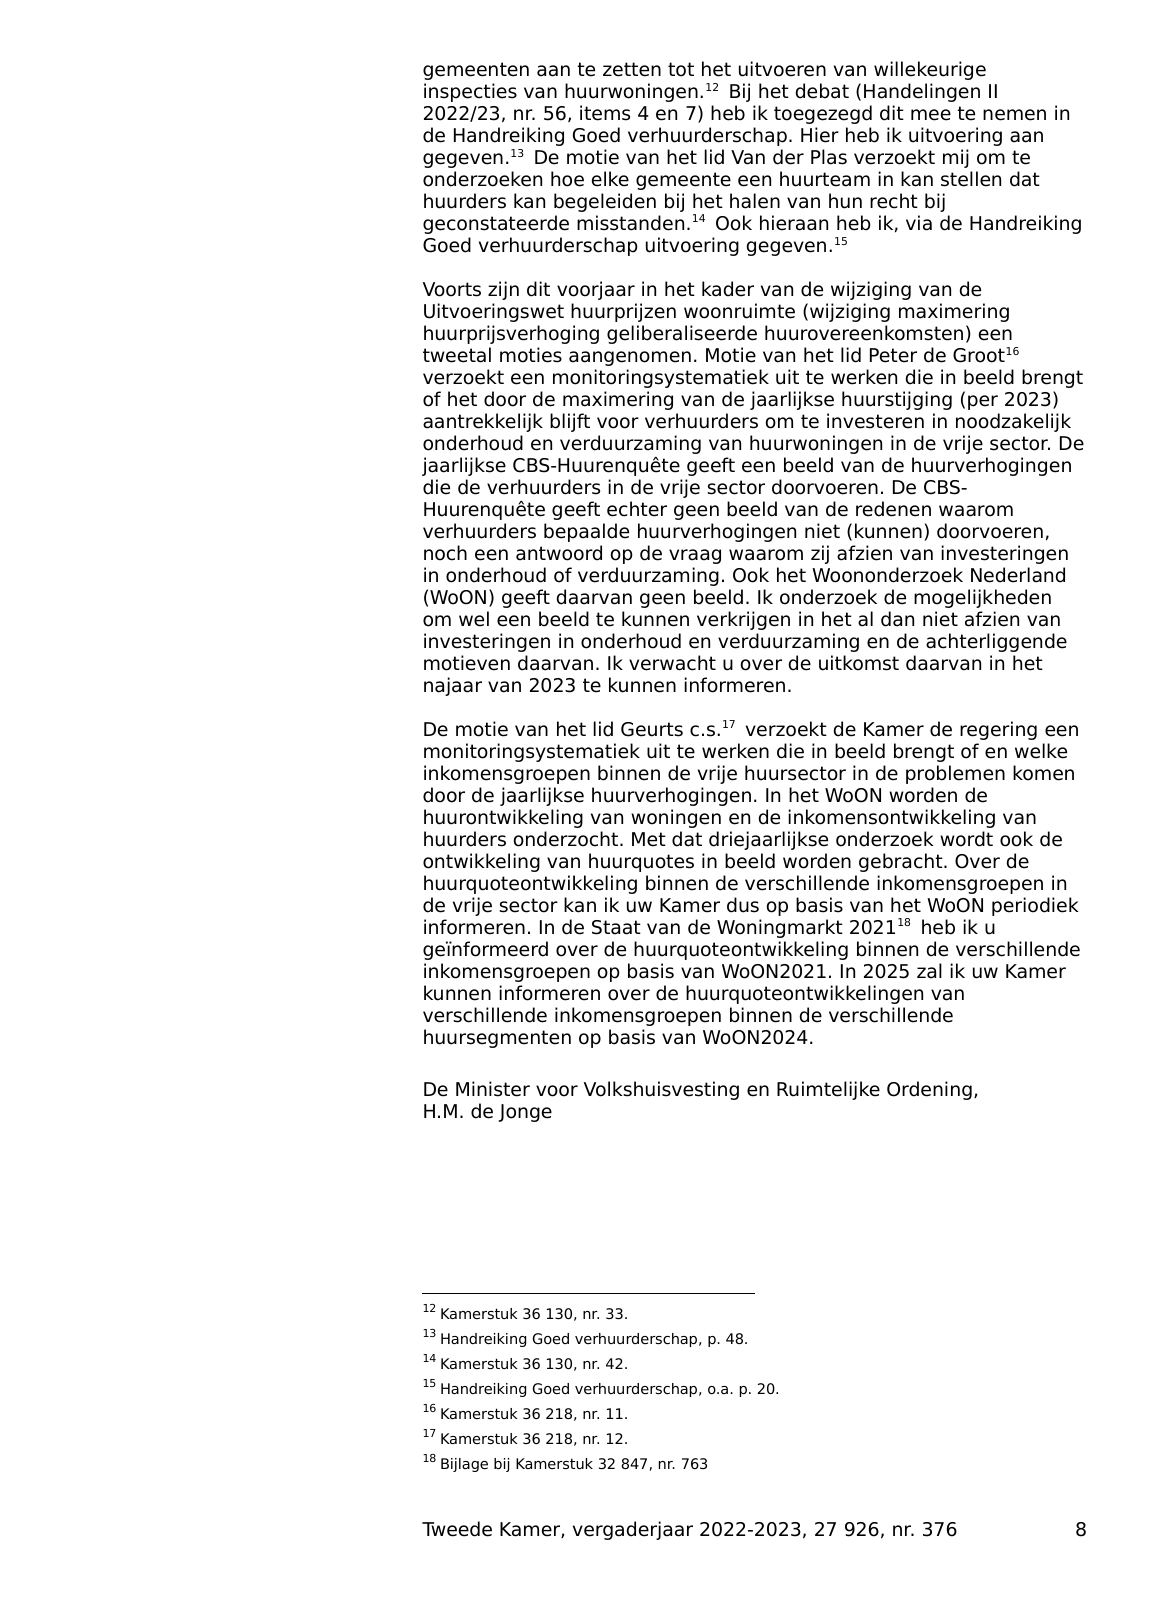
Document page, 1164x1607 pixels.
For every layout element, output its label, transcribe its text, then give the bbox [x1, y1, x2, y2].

text Handreiking Goed verhuurderschap, p. 48. [422, 1327, 1087, 1349]
text Kamerstuk 36 130, nr. 42. [422, 1352, 1087, 1374]
text Voorts zijn dit voorjaar in het kader van de wijziging van de Uitvoeringswet huurprijzen woonruimte (wijziging maximering huurprijsverhoging geliberaliseerde huurovereenkomsten) een tweetal moties aangenomen. Motie van het lid Peter de Groot verzoekt een monitoringsystematiek uit te werken die in beeld brengt of het door de maximering van de jaarlijkse huurstijging (per 2023) aantrekkelijk blijft voor verhuurders om te investeren in noodzakelijk onderhoud en verduurzaming van huurwoningen in de vrije sector. De jaarlijkse CBS-Huurenquête geeft een beeld van de huurverhogingen die de verhuurders in de vrije sector doorvoeren. De CBS-Huurenquête geeft echter geen beeld van de redenen waarom verhuurders bepaalde huurverhogingen niet (kunnen) doorvoeren, noch een antwoord op de vraag waarom zij afzien van investeringen in onderhoud of verduurzaming. Ook het Woononderzoek Nederland (WoON) geeft daarvan geen beeld. Ik onderzoek de mogelijkheden om wel een beeld te kunnen verkrijgen in het al dan niet afzien van investeringen in onderhoud en verduurzaming en de achterliggende motieven daarvan. Ik verwacht u over de uitkomst daarvan in het najaar van 2023 te kunnen informeren. [422, 279, 1087, 697]
text Bijlage bij Kamerstuk 32 847, nr. 763 [422, 1452, 1087, 1474]
text Kamerstuk 36 130, nr. 33. [422, 1302, 1087, 1324]
text De motie van het lid Geurts c.s. verzoekt de Kamer de regering een monitoringsystematiek uit te werken die in beeld brengt of en welke inkomensgroepen binnen de vrije huursector in de problemen komen door de jaarlijkse huurverhogingen. In het WoON worden de huurontwikkeling van woningen en de inkomensontwikkeling van huurders onderzocht. Met dat driejaarlijkse onderzoek wordt ook de ontwikkeling van huurquotes in beeld worden gebracht. Over de huurquoteontwikkeling binnen de verschillende inkomensgroepen in de vrije sector kan ik uw Kamer dus op basis van het WoON periodiek informeren. In de Staat van de Woningmarkt 2021 heb ik u geïnformeerd over de huurquoteontwikkeling binnen de verschillende inkomensgroepen op basis van WoON2021. In 2025 zal ik uw Kamer kunnen informeren over de huurquoteontwikkelingen van verschillende inkomensgroepen binnen de verschillende huursegmenten op basis van WoON2024. [422, 719, 1087, 1048]
text Handreiking Goed verhuurderschap, o.a. p. 20. [422, 1377, 1087, 1399]
text Kamerstuk 36 218, nr. 12. [422, 1427, 1087, 1449]
text De Minister voor Volkshuisvesting en Ruimtelijke Ordening, H.M. de Jonge [422, 1078, 1087, 1122]
text gemeenten aan te zetten tot het uitvoeren van willekeurige inspecties van huurwoningen. Bij het debat (Handelingen II 2022/23, nr. 56, items 4 en 7) heb ik toegezegd dit mee te nemen in de Handreiking Goed verhuurderschap. Hier heb ik uitvoering aan gegeven. De motie van het lid Van der Plas verzoekt mij om te onderzoeken hoe elke gemeente een huurteam in kan stellen dat huurders kan begeleiden bij het halen van hun recht bij geconstateerde misstanden. Ook hieraan heb ik, via de Handreiking Goed verhuurderschap uitvoering gegeven. [422, 59, 1087, 257]
text Kamerstuk 36 218, nr. 11. [422, 1402, 1087, 1424]
